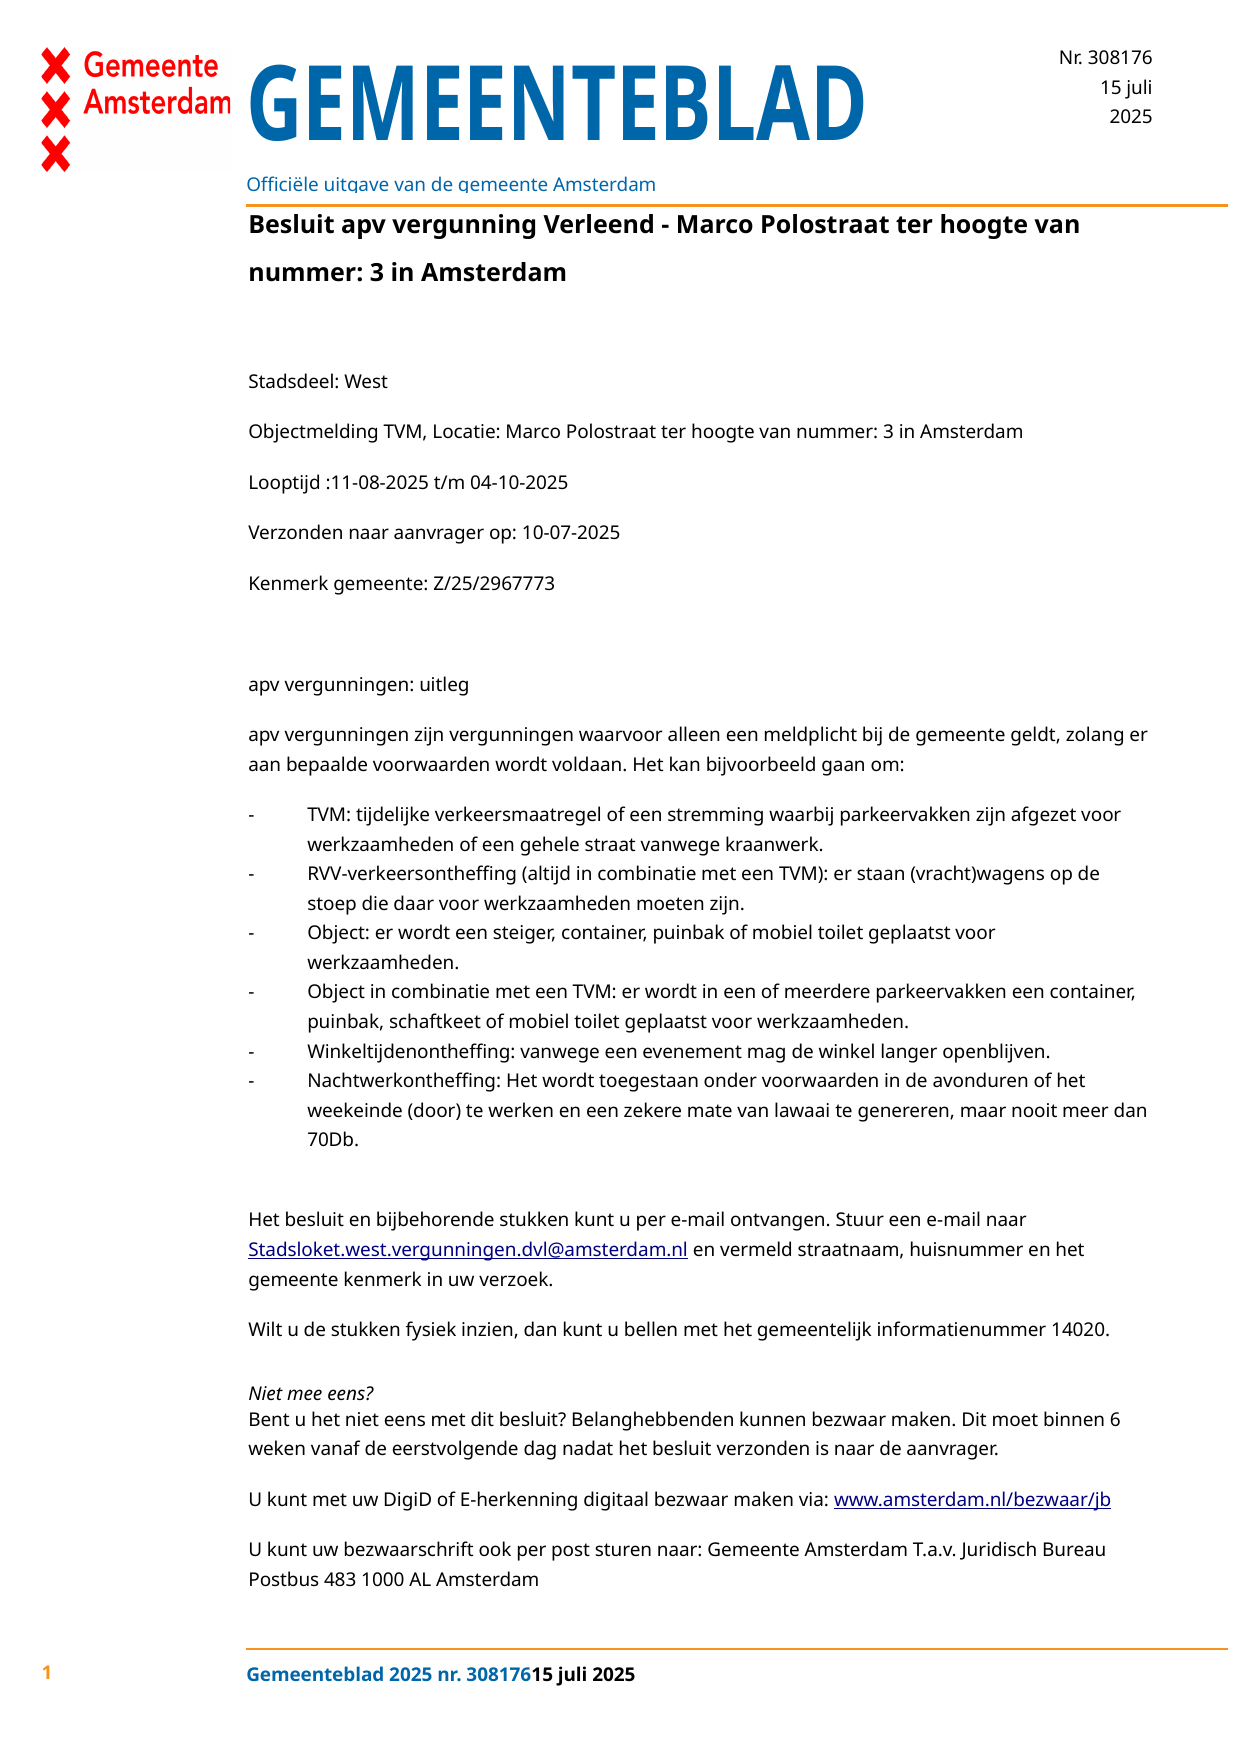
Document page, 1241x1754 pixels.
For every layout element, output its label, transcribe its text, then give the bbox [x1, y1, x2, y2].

text Looptijd :11-08-2025 t/m 04-10-2025 [248, 469, 1152, 495]
picture [41, 47, 231, 172]
text Bent u het niet eens met dit besluit? Belanghebbenden kunnen bezwaar maken. Dit moet binnen 6 weken vanaf de eerstvolgende dag nadat het besluit verzonden is naar de aanvrager. [248, 1406, 1152, 1461]
text Kenmerk gemeente: Z/25/2967773 [248, 570, 1152, 596]
list Nachtwerkontheffing: Het wordt toegestaan onder voorwaarden in de avonduren of het weekeinde (door) te werken en een zekere mate van lawaai te genereren, maar nooit meer dan 70Db. [248, 1067, 1152, 1152]
list Object in combinatie met een TVM: er wordt in een of meerdere parkeervakken een container, puinbak, schaftkeet of mobiel toilet geplaatst voor werkzaamheden. [248, 979, 1152, 1034]
text Wilt u de stukken fysiek inzien, dan kunt u bellen met het gemeentelijk informatienummer 14020. [248, 1316, 1152, 1342]
text apv vergunningen zijn vergunningen waarvoor alleen een meldplicht bij de gemeente geldt, zolang er aan bepaalde voorwaarden wordt voldaan. Het kan bijvoorbeeld gaan om: [248, 721, 1152, 777]
text Besluit apv vergunning Verleend - Marco Polostraat ter hoogte van nummer: 3 in Amsterdam [248, 207, 1152, 288]
text U kunt uw bezwaarschrift ook per post sturen naar: Gemeente Amsterdam T.a.v. Juridisch Bureau Postbus 483 1000 AL Amsterdam [248, 1536, 1152, 1592]
list Object: er wordt een steiger, container, puinbak of mobiel toilet geplaatst voor werkzaamheden. [248, 919, 1152, 975]
text Het besluit en bijbehorende stukken kunt u per e-mail ontvangen. Stuur een e-mail naar Stadsloket.west.vergunningen.dvl@amsterdam.nl en vermeld straatnaam, huisnummer en het gemeente kenmerk in uw verzoek. [248, 1207, 1152, 1292]
text U kunt met uw DigiD of E-herkenning digitaal bezwaar maken via: www.amsterdam.nl/bezwaar/jb [248, 1486, 1152, 1512]
text Niet mee eens? [248, 1380, 1152, 1406]
list Winkeltijdenontheffing: vanwege een evenement mag de winkel langer openblijven. [248, 1038, 1152, 1064]
text Stadsdeel: West [248, 368, 1152, 394]
text apv vergunningen: uitleg [248, 671, 1152, 697]
text Objectmelding TVM, Locatie: Marco Polostraat ter hoogte van nummer: 3 in Amsterdam [248, 419, 1152, 444]
text Verzonden naar aanvrager op: 10-07-2025 [248, 519, 1152, 545]
list RVV-verkeersontheffing (altijd in combinatie met een TVM): er staan (vracht)wagens op de stoep die daar voor werkzaamheden moeten zijn. [248, 860, 1152, 916]
list TVM: tijdelijke verkeersmaatregel of een stremming waarbij parkeervakken zijn afgezet voor werkzaamheden of een gehele straat vanwege kraanwerk. [248, 801, 1152, 857]
